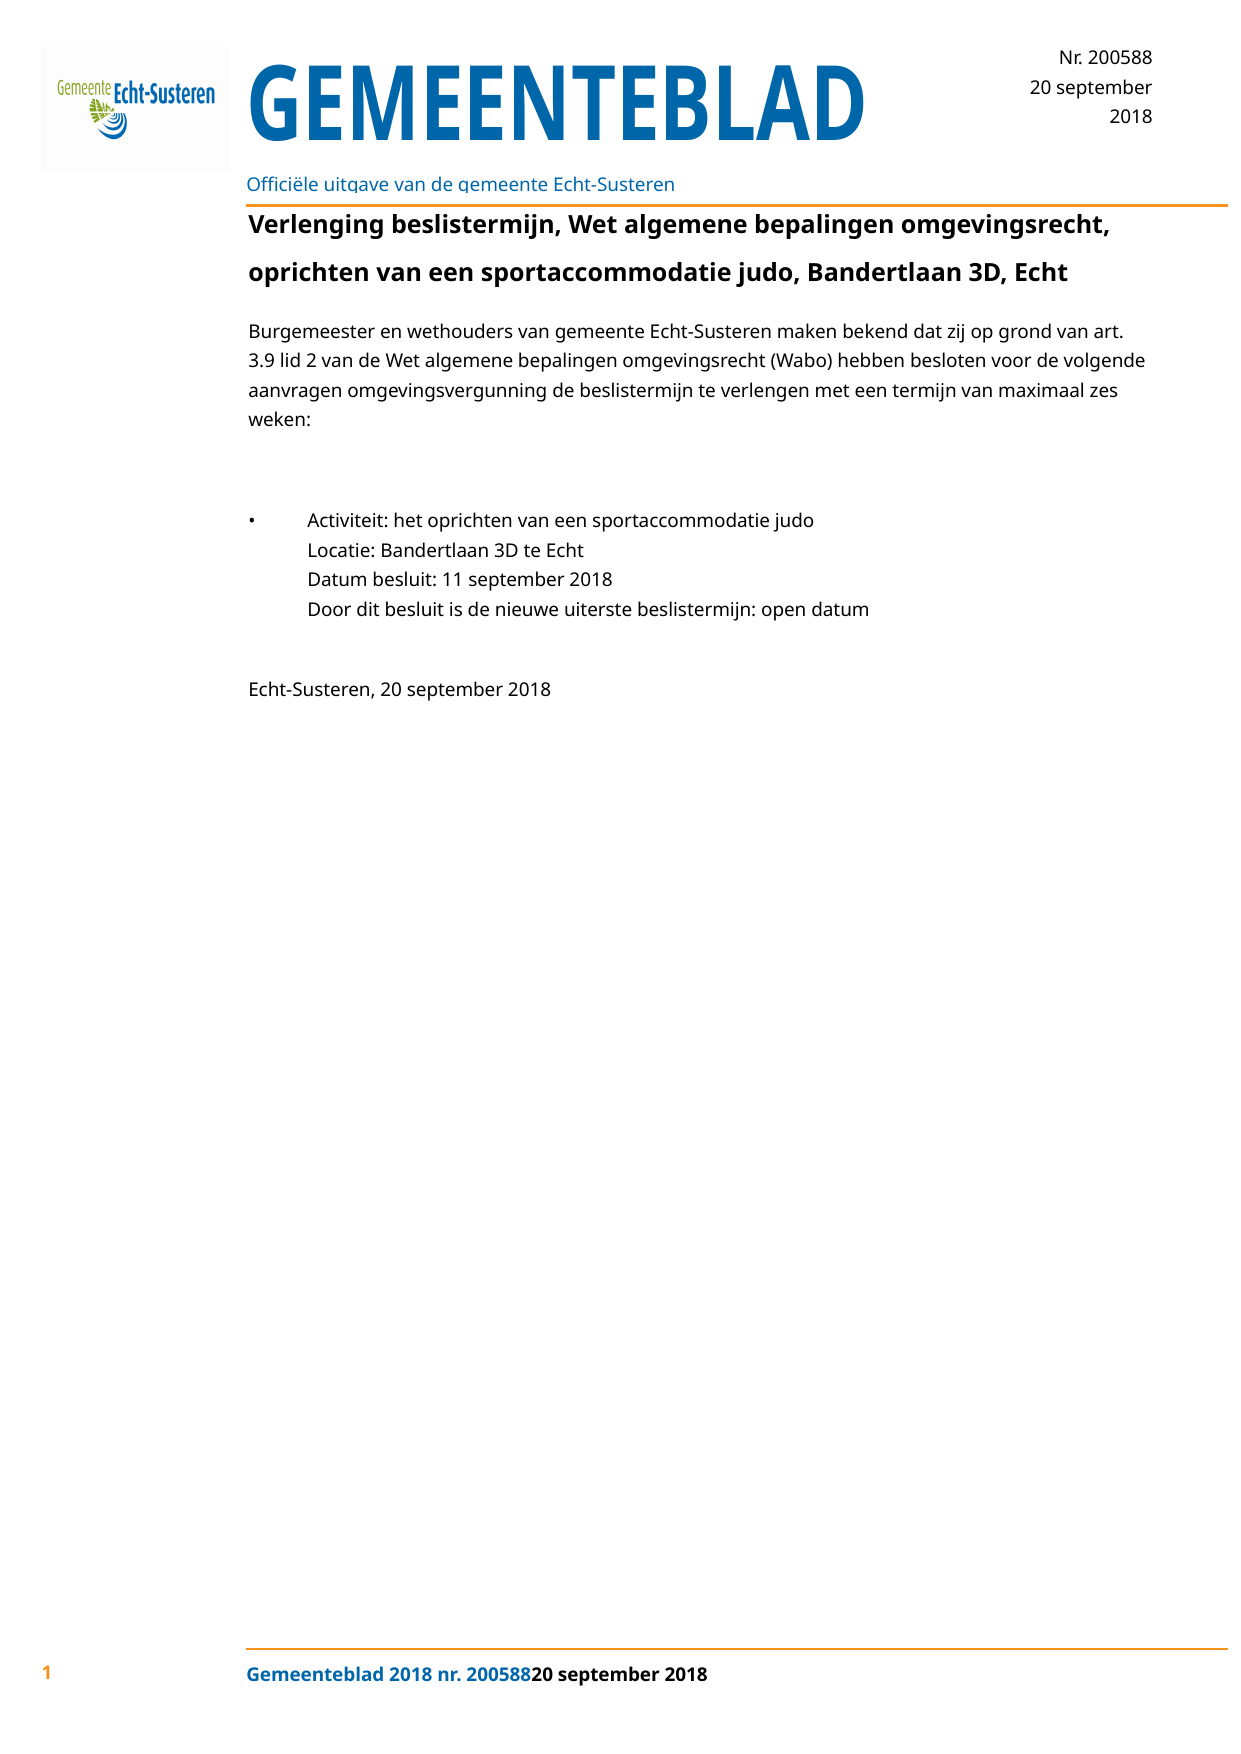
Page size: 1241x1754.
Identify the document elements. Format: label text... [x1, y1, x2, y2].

list Datum besluit: 11 september 2018 [248, 567, 1152, 592]
text Echt-Susteren, 20 september 2018 [248, 676, 1152, 702]
picture [41, 47, 231, 172]
list Locatie: Bandertlaan 3D te Echt [248, 537, 1152, 563]
text Verlenging beslistermijn, Wet algemene bepalingen omgevingsrecht, oprichten van een sportaccommodatie judo, Bandertlaan 3D, Echt [248, 207, 1152, 288]
text Burgemeester en wethouders van gemeente Echt-Susteren maken bekend dat zij op grond van art. 3.9 lid 2 van de Wet algemene bepalingen omgevingsrecht (Wabo) hebben besloten voor de volgende aanvragen omgevingsvergunning de beslistermijn te verlengen met een termijn van maximaal zes weken: [248, 318, 1152, 432]
list Door dit besluit is de nieuwe uiterste beslistermijn: open datum [248, 596, 1152, 622]
list Activiteit: het oprichten van een sportaccommodatie judo [248, 507, 1152, 533]
